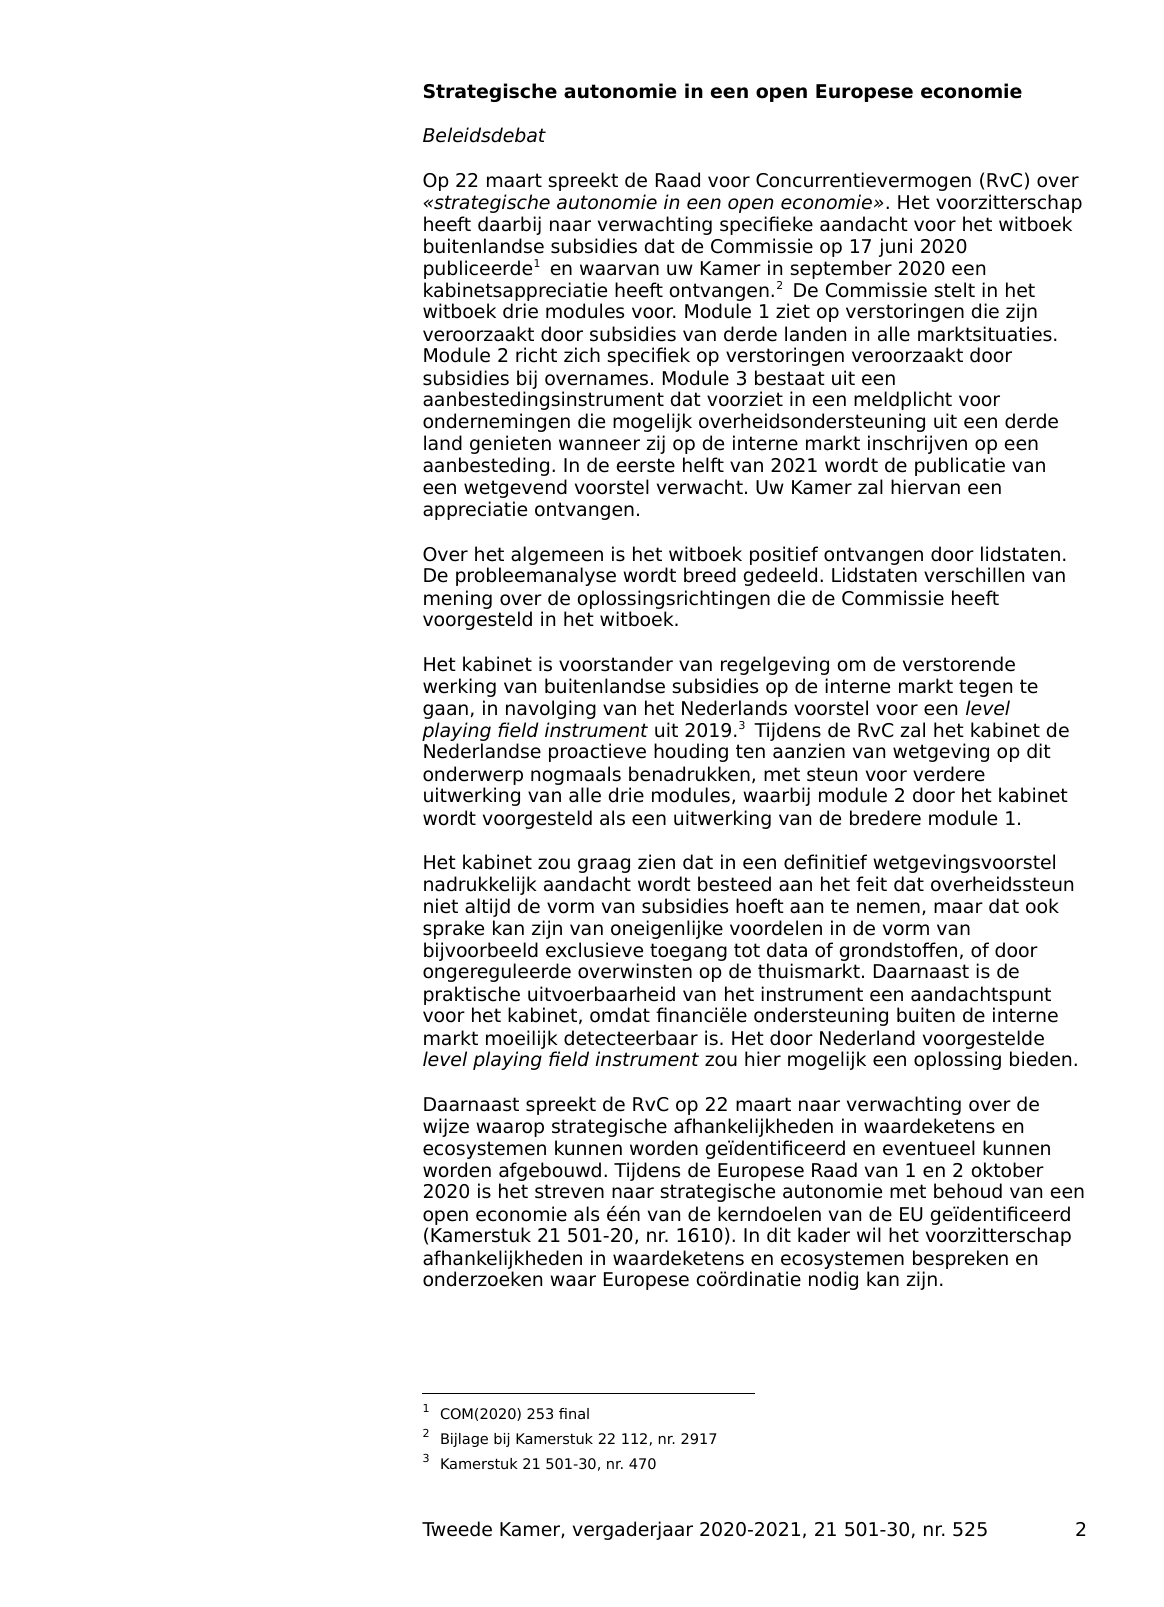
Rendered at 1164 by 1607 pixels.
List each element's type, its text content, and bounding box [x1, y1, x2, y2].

text COM(2020) 253 final [422, 1402, 1087, 1424]
text Kamerstuk 21 501-30, nr. 470 [422, 1452, 1087, 1474]
text Op 22 maart spreekt de Raad voor Concurrentievermogen (RvC) over «strategische autonomie in een open economie». Het voorzitterschap heeft daarbij naar verwachting specifieke aandacht voor het witboek buitenlandse subsidies dat de Commissie op 17 juni 2020 publiceerde en waarvan uw Kamer in september 2020 een kabinetsappreciatie heeft ontvangen. De Commissie stelt in het witboek drie modules voor. Module 1 ziet op verstoringen die zijn veroorzaakt door subsidies van derde landen in alle marktsituaties. Module 2 richt zich specifiek op verstoringen veroorzaakt door subsidies bij overnames. Module 3 bestaat uit een aanbestedingsinstrument dat voorziet in een meldplicht voor ondernemingen die mogelijk overheidsondersteuning uit een derde land genieten wanneer zij op de interne markt inschrijven op een aanbesteding. In de eerste helft van 2021 wordt de publicatie van een wetgevend voorstel verwacht. Uw Kamer zal hiervan een appreciatie ontvangen. [422, 169, 1087, 521]
text Het kabinet is voorstander van regelgeving om de verstorende werking van buitenlandse subsidies op de interne markt tegen te gaan, in navolging van het Nederlands voorstel voor een level playing field instrument uit 2019. Tijdens de RvC zal het kabinet de Nederlandse proactieve houding ten aanzien van wetgeving op dit onderwerp nogmaals benadrukken, met steun voor verdere uitwerking van alle drie modules, waarbij module 2 door het kabinet wordt voorgesteld als een uitwerking van de bredere module 1. [422, 653, 1087, 829]
text Bijlage bij Kamerstuk 22 112, nr. 2917 [422, 1427, 1087, 1449]
subtitle Beleidsdebat [422, 125, 1087, 147]
text Over het algemeen is het witboek positief ontvangen door lidstaten. De probleemanalyse wordt breed gedeeld. Lidstaten verschillen van mening over de oplossingsrichtingen die de Commissie heeft voorgesteld in het witboek. [422, 543, 1087, 631]
text Het kabinet zou graag zien dat in een definitief wetgevingsvoorstel nadrukkelijk aandacht wordt besteed aan het feit dat overheidssteun niet altijd de vorm van subsidies hoeft aan te nemen, maar dat ook sprake kan zijn van oneigenlijke voordelen in de vorm van bijvoorbeeld exclusieve toegang tot data of grondstoffen, of door ongereguleerde overwinsten op de thuismarkt. Daarnaast is de praktische uitvoerbaarheid van het instrument een aandachtspunt voor het kabinet, omdat financiële ondersteuning buiten de interne markt moeilijk detecteerbaar is. Het door Nederland voorgestelde level playing field instrument zou hier mogelijk een oplossing bieden. [422, 852, 1087, 1071]
text Daarnaast spreekt de RvC op 22 maart naar verwachting over de wijze waarop strategische afhankelijkheden in waardeketens en ecosystemen kunnen worden geïdentificeerd en eventueel kunnen worden afgebouwd. Tijdens de Europese Raad van 1 en 2 oktober 2020 is het streven naar strategische autonomie met behoud van een open economie als één van de kerndoelen van de EU geïdentificeerd (Kamerstuk 21 501-20, nr. 1610). In dit kader wil het voorzitterschap afhankelijkheden in waardeketens en ecosystemen bespreken en onderzoeken waar Europese coördinatie nodig kan zijn. [422, 1093, 1087, 1291]
subtitle Strategische autonomie in een open Europese economie [422, 81, 1087, 103]
